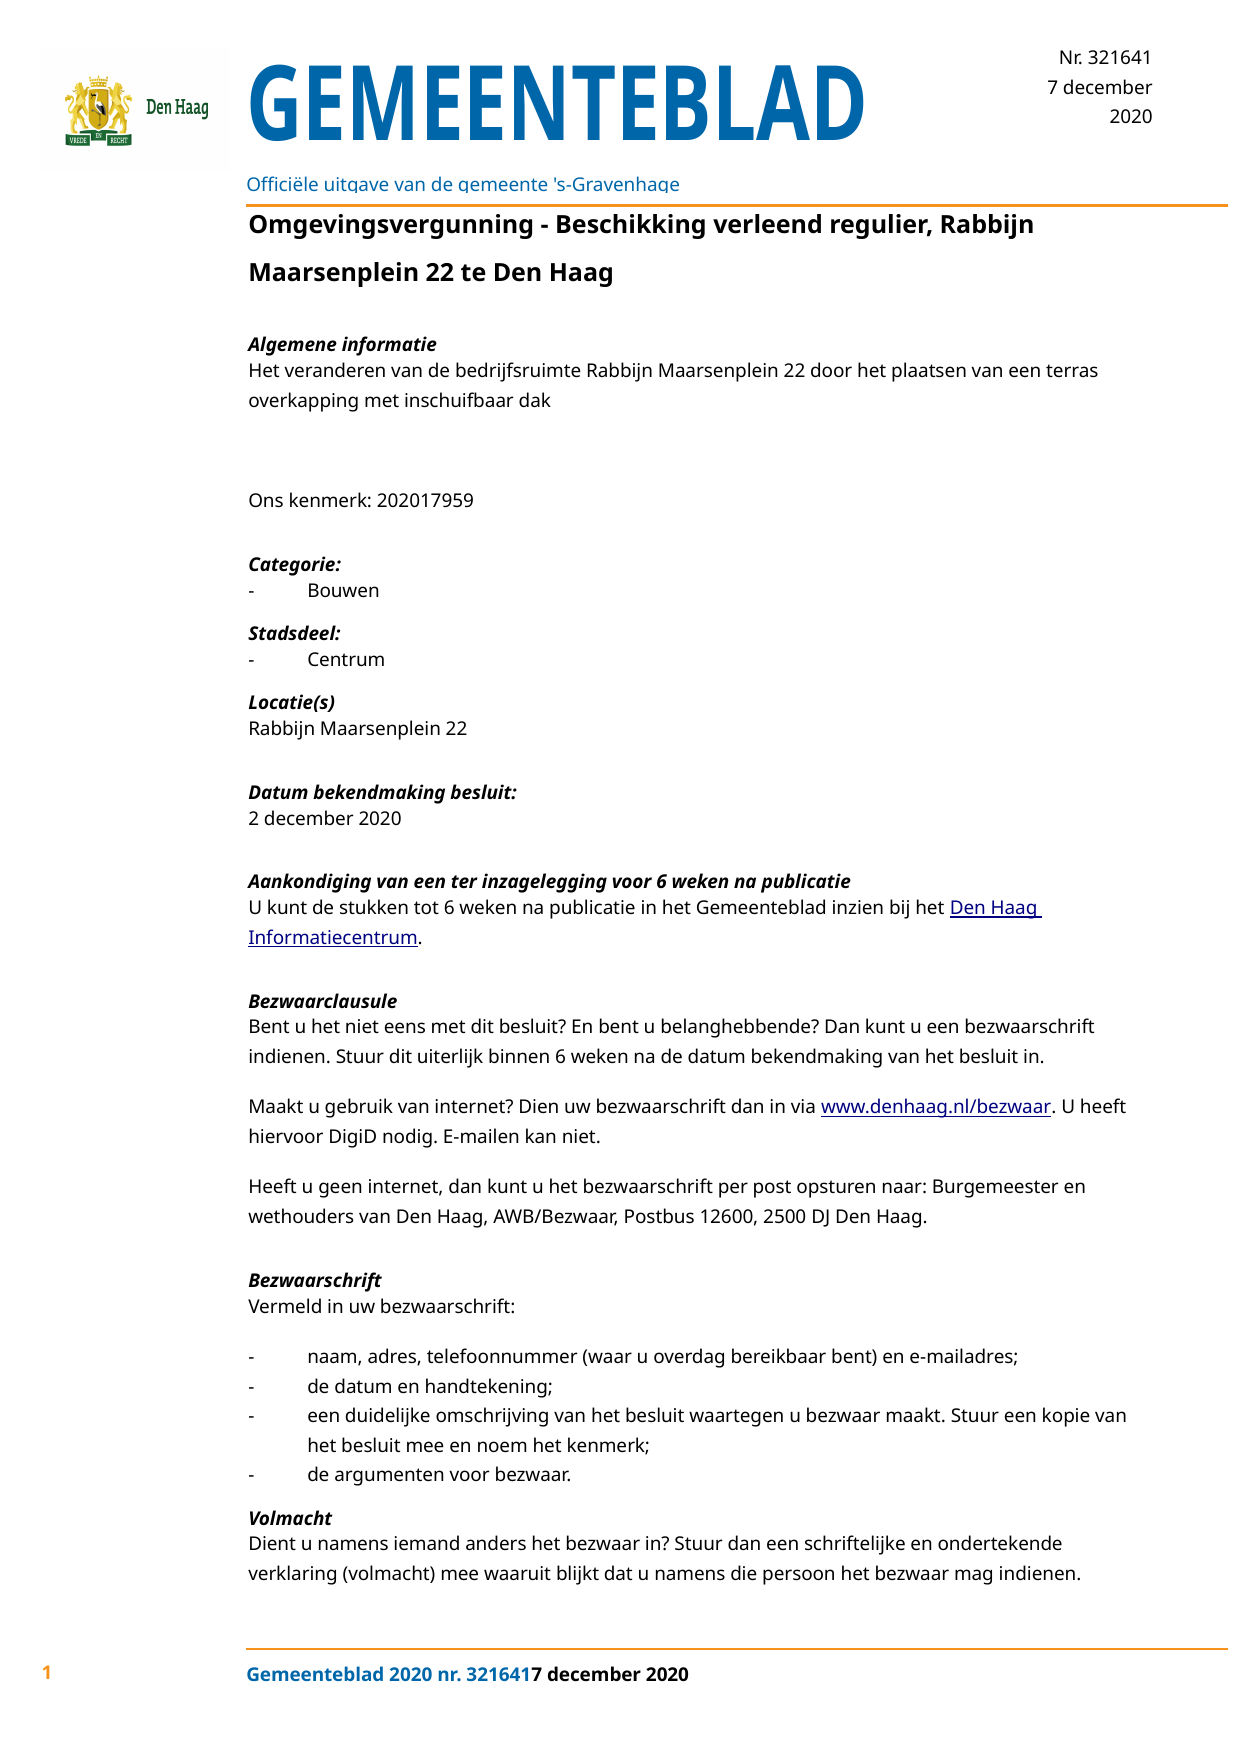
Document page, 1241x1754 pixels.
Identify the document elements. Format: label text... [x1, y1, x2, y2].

text Datum bekendmaking besluit: [248, 779, 1152, 805]
text Vermeld in uw bezwaarschrift: [248, 1293, 1152, 1319]
list een duidelijke omschrijving van het besluit waartegen u bezwaar maakt. Stuur een kopie van het besluit mee en noem het kenmerk; [248, 1402, 1152, 1458]
text Aankondiging van een ter inzagelegging voor 6 weken na publicatie [248, 869, 1152, 894]
list naam, adres, telefoonnummer (waar u overdag bereikbaar bent) en e-mailadres; [248, 1343, 1152, 1369]
text Bent u het niet eens met dit besluit? En bent u belanghebbende? Dan kunt u een bezwaarschrift indienen. Stuur dit uiterlijk binnen 6 weken na de datum bekendmaking van het besluit in. [248, 1014, 1152, 1069]
text U kunt de stukken tot 6 weken na publicatie in het Gemeenteblad inzien bij het Den Haag Informatiecentrum. [248, 894, 1152, 950]
text Bezwaarschrift [248, 1267, 1152, 1293]
text Rabbijn Maarsenplein 22 [248, 715, 1152, 741]
text Locatie(s) [248, 689, 1152, 715]
text Dient u namens iemand anders het bezwaar in? Stuur dan een schriftelijke en ondertekende verklaring (volmacht) mee waaruit blijkt dat u namens die persoon het bezwaar mag indienen. [248, 1531, 1152, 1586]
picture [41, 47, 231, 172]
list de datum en handtekening; [248, 1373, 1152, 1399]
text Ons kenmerk: 202017959 [248, 488, 1152, 513]
text Volmacht [248, 1505, 1152, 1531]
text Heeft u geen internet, dan kunt u het bezwaarschrift per post opsturen naar: Burgemeester en wethouders van Den Haag, AWB/Bezwaar, Postbus 12600, 2500 DJ Den Haag. [248, 1174, 1152, 1229]
text Categorie: [248, 552, 1152, 577]
list Bouwen [248, 577, 1152, 603]
list Centrum [248, 646, 1152, 672]
list de argumenten voor bezwaar. [248, 1462, 1152, 1487]
text Omgevingsvergunning - Beschikking verleend regulier, Rabbijn Maarsenplein 22 te Den Haag [248, 207, 1152, 288]
text 2 december 2020 [248, 805, 1152, 830]
text Stadsdeel: [248, 620, 1152, 646]
text Maakt u gebruik van internet? Dien uw bezwaarschrift dan in via www.denhaag.nl/bezwaar. U heeft hiervoor DigiD nodig. E-mailen kan niet. [248, 1094, 1152, 1149]
text Bezwaarclausule [248, 988, 1152, 1014]
text Het veranderen van de bedrijfsruimte Rabbijn Maarsenplein 22 door het plaatsen van een terras overkapping met inschuifbaar dak [248, 357, 1152, 412]
text Algemene informatie [248, 331, 1152, 357]
